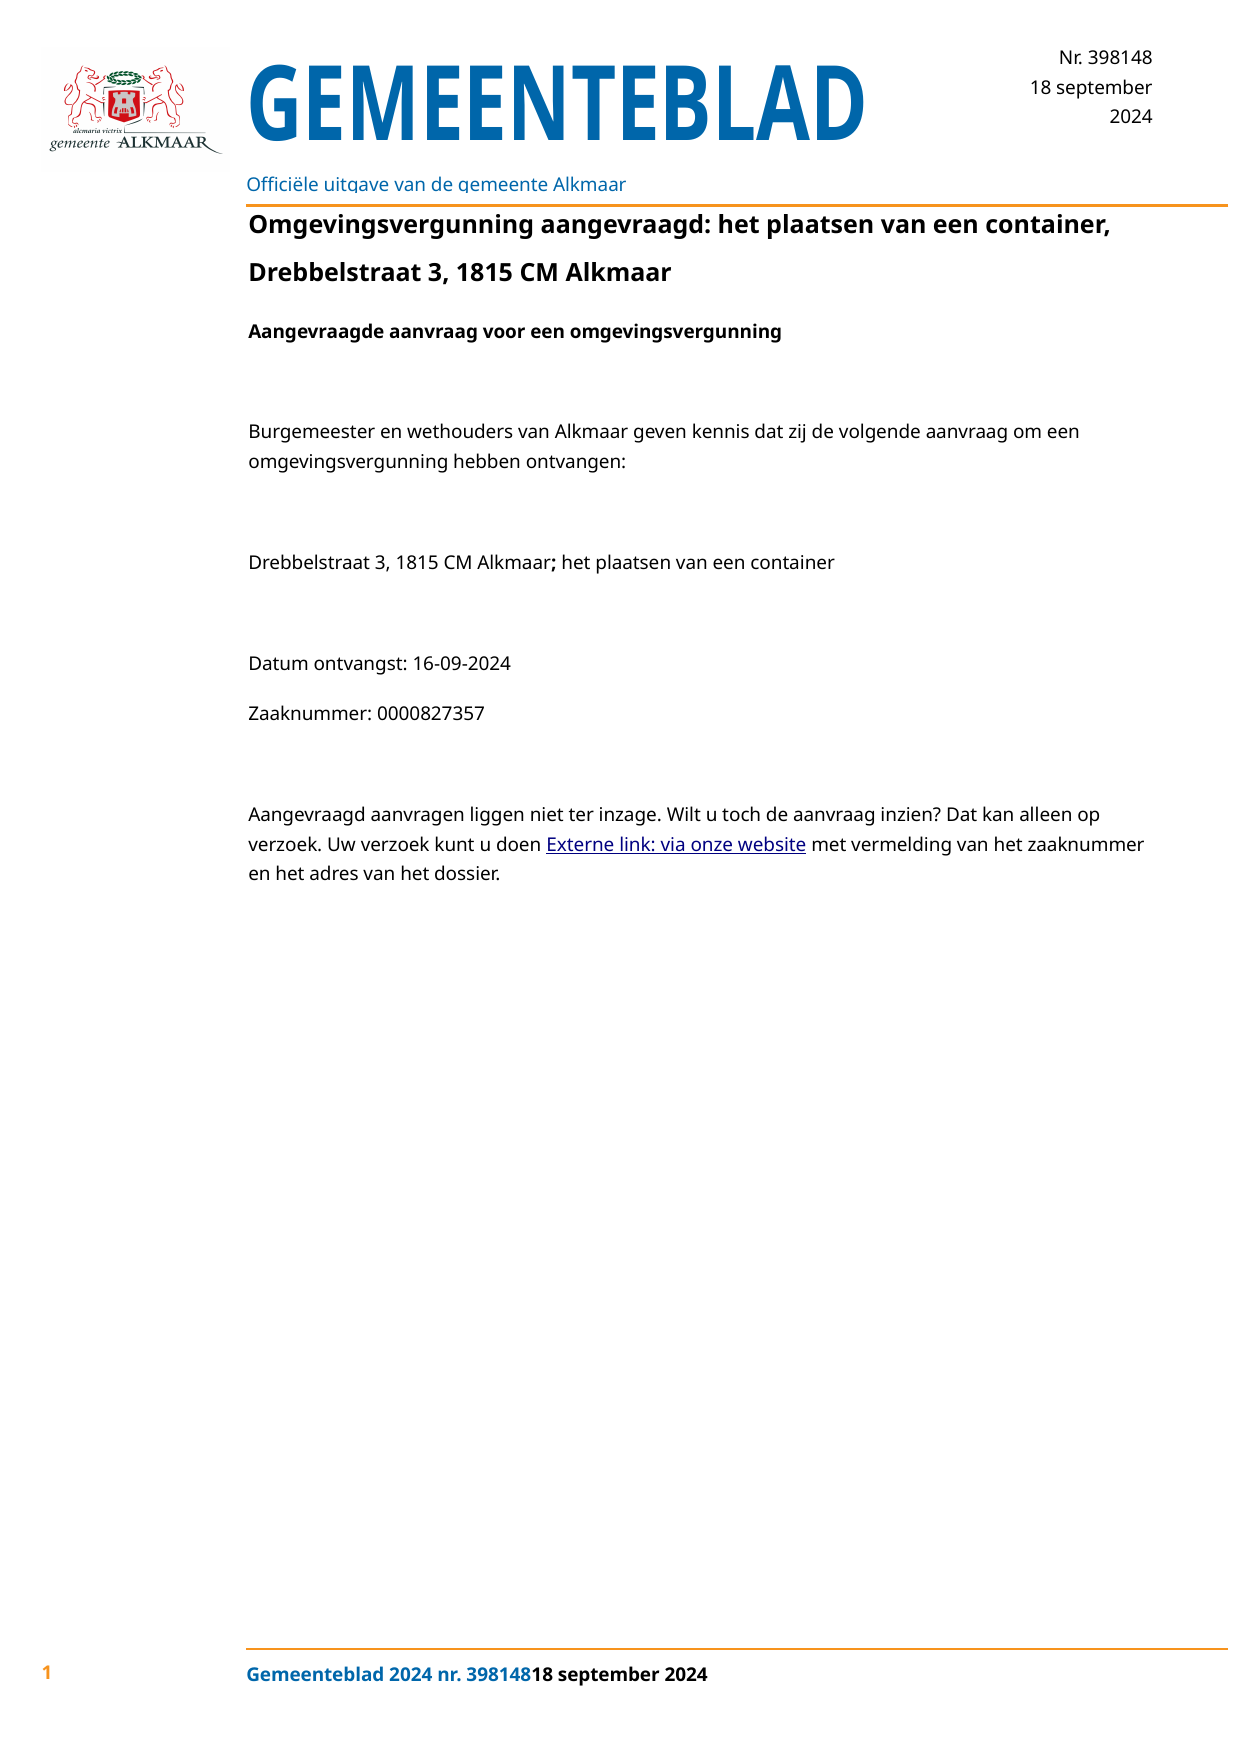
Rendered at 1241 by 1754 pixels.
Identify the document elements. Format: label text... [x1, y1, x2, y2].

text Zaaknummer: 0000827357 [248, 700, 1152, 726]
text Aangevraagde aanvraag voor een omgevingsvergunning [248, 318, 1152, 344]
text Aangevraagd aanvragen liggen niet ter inzage. Wilt u toch de aanvraag inzien? Dat kan alleen op verzoek. Uw verzoek kunt u doen Externe link: via onze website met vermelding van het zaaknummer en het adres van het dossier. [248, 801, 1152, 886]
picture [41, 47, 231, 172]
text Datum ontvangst: 16-09-2024 [248, 650, 1152, 676]
text Burgemeester en wethouders van Alkmaar geven kennis dat zij de volgende aanvraag om een omgevingsvergunning hebben ontvangen: [248, 419, 1152, 474]
text Omgevingsvergunning aangevraagd: het plaatsen van een container, Drebbelstraat 3, 1815 CM Alkmaar [248, 207, 1152, 288]
text Drebbelstraat 3, 1815 CM Alkmaar; het plaatsen van een container [248, 549, 1152, 575]
